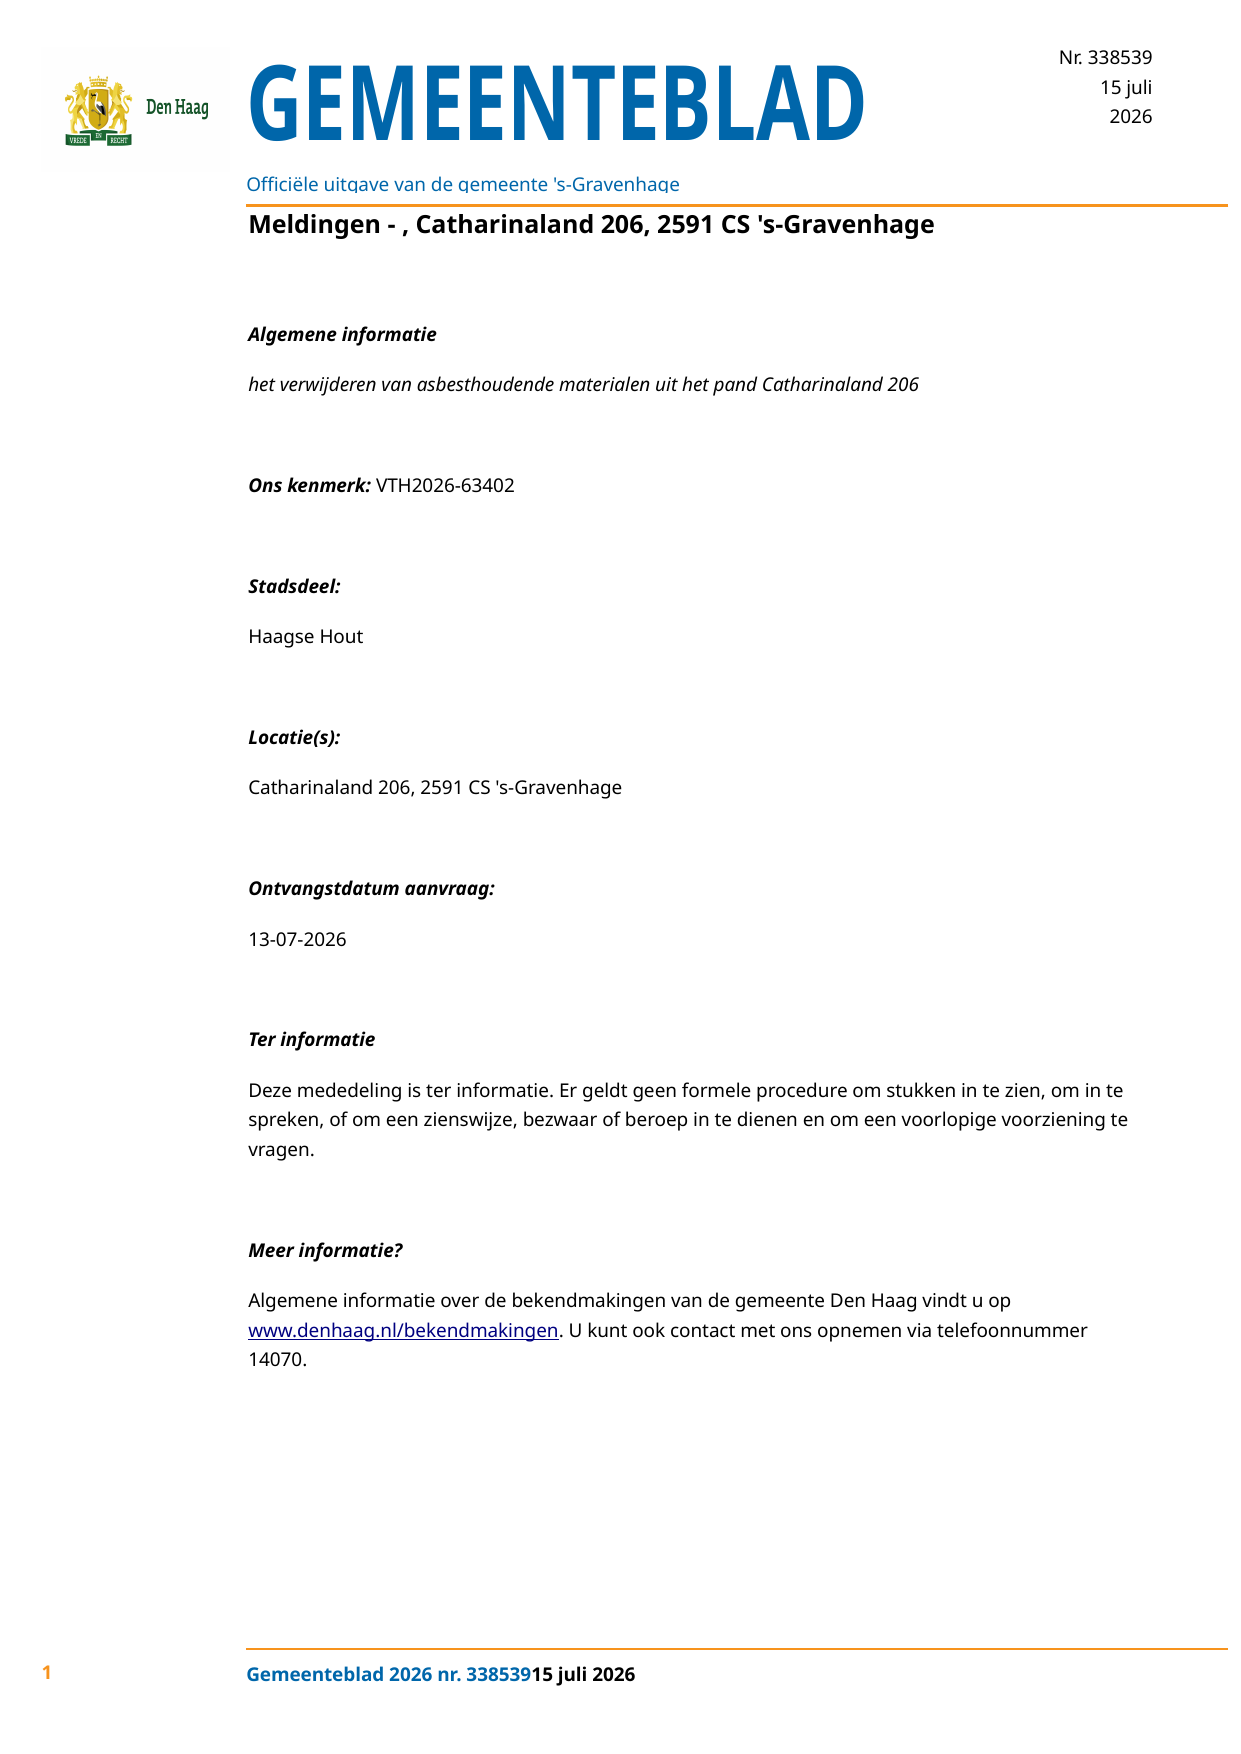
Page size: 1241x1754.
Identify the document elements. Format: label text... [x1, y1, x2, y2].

picture [41, 47, 231, 172]
text Locatie(s): [248, 724, 1152, 750]
text Meer informatie? [248, 1237, 1152, 1263]
text Ons kenmerk: VTH2026-63402 [248, 472, 1152, 498]
text Algemene informatie over de bekendmakingen van de gemeente Den Haag vindt u op www.denhaag.nl/bekendmakingen. U kunt ook contact met ons opnemen via telefoonnummer 14070. [248, 1287, 1152, 1372]
text Ontvangstdatum aanvraag: [248, 875, 1152, 901]
text Haagse Hout [248, 623, 1152, 649]
text Stadsdeel: [248, 573, 1152, 598]
text 13-07-2026 [248, 926, 1152, 951]
text Ter informatie [248, 1027, 1152, 1052]
text Catharinaland 206, 2591 CS 's-Gravenhage [248, 774, 1152, 800]
text het verwijderen van asbesthoudende materialen uit het pand Catharinaland 206 [248, 371, 1152, 397]
text Meldingen - , Catharinaland 206, 2591 CS 's-Gravenhage [248, 207, 1152, 241]
text Algemene informatie [248, 321, 1152, 346]
text Deze mededeling is ter informatie. Er geldt geen formele procedure om stukken in te zien, om in te spreken, of om een zienswijze, bezwaar of beroep in te dienen en om een voorlopige voorziening te vragen. [248, 1077, 1152, 1162]
